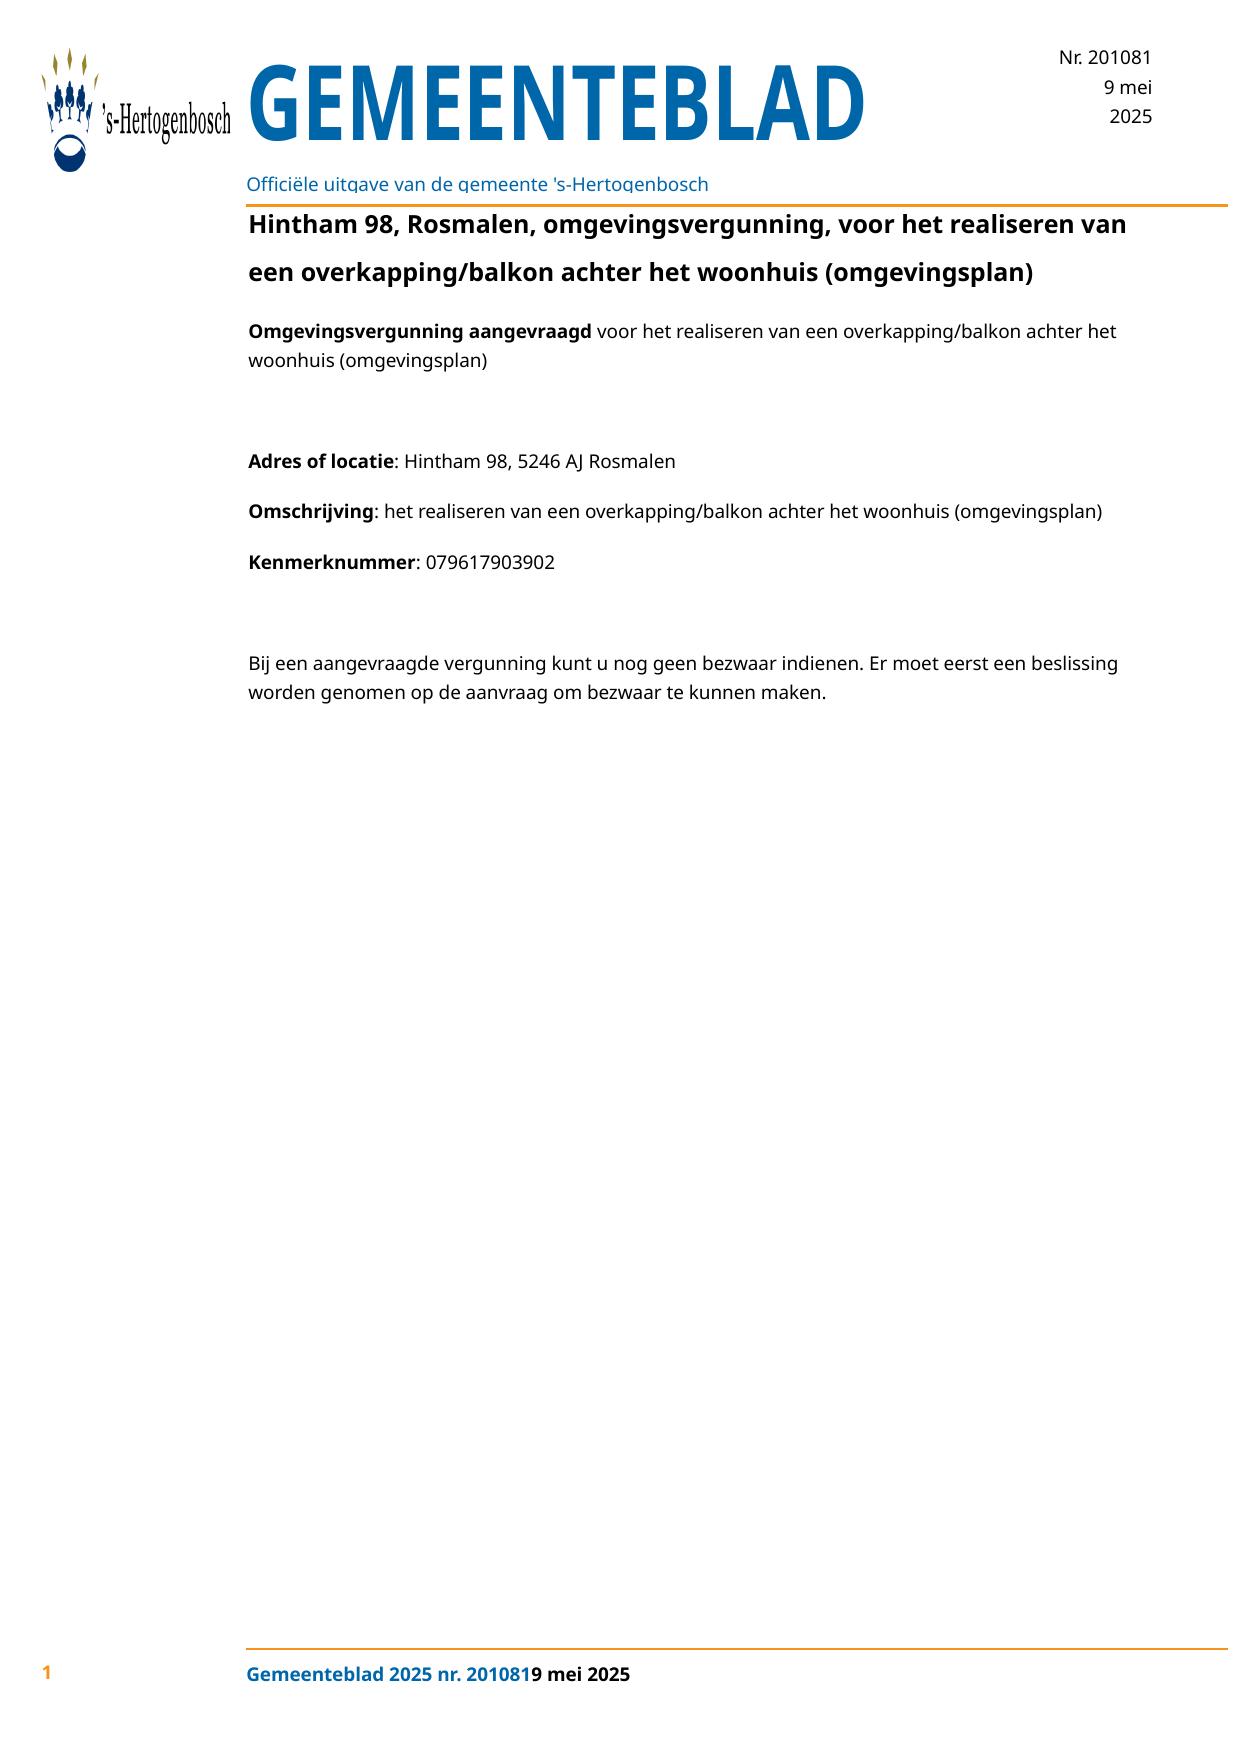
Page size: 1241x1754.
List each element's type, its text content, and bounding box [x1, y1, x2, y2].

picture [41, 47, 231, 172]
text Omschrijving: het realiseren van een overkapping/balkon achter het woonhuis (omgevingsplan) [248, 499, 1152, 524]
text Adres of locatie: Hintham 98, 5246 AJ Rosmalen [248, 448, 1152, 474]
text Hintham 98, Rosmalen, omgevingsvergunning, voor het realiseren van een overkapping/balkon achter het woonhuis (omgevingsplan) [248, 207, 1152, 288]
text Kenmerknummer: 079617903902 [248, 549, 1152, 575]
text Bij een aangevraagde vergunning kunt u nog geen bezwaar indienen. Er moet eerst een beslissing worden genomen op de aanvraag om bezwaar te kunnen maken. [248, 650, 1152, 705]
text Omgevingsvergunning aangevraagd voor het realiseren van een overkapping/balkon achter het woonhuis (omgevingsplan) [248, 318, 1152, 373]
